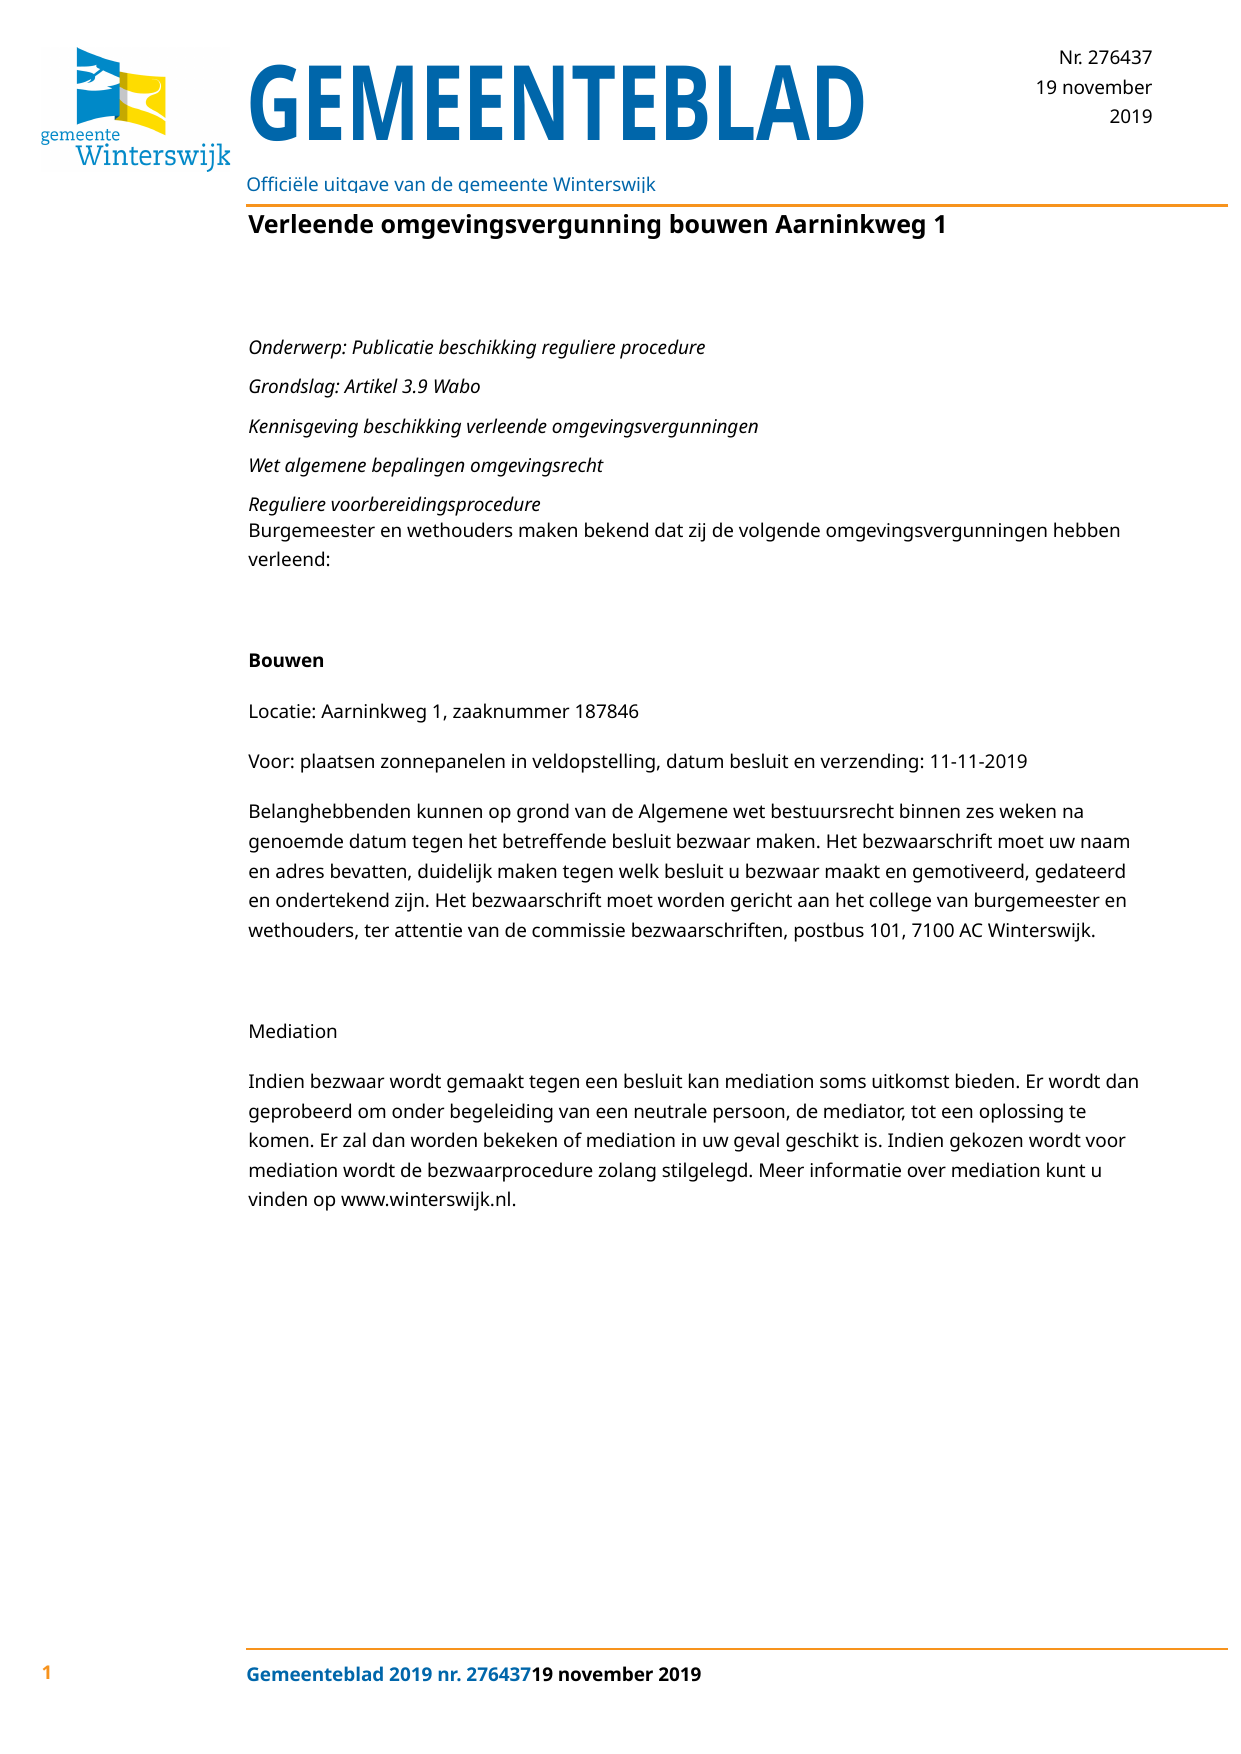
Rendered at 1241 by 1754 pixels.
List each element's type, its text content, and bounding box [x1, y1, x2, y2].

text Wet algemene bepalingen omgevingsrecht [248, 452, 1152, 478]
text Verleende omgevingsvergunning bouwen Aarninkweg 1 [248, 207, 1152, 241]
text Kennisgeving beschikking verleende omgevingsvergunningen [248, 413, 1152, 438]
text Reguliere voorbereidingsprocedure [248, 491, 1152, 517]
text Bouwen [248, 647, 1152, 673]
picture [225, 153, 231, 162]
picture [41, 47, 231, 172]
text Indien bezwaar wordt gemaakt tegen een besluit kan mediation soms uitkomst bieden. Er wordt dan geprobeerd om onder begeleiding van een neutrale persoon, de mediator, tot een oplossing te komen. Er zal dan worden bekeken of mediation in uw geval geschikt is. Indien gekozen wordt voor mediation wordt de bezwaarprocedure zolang stilgelegd. Meer informatie over mediation kunt u vinden op www.winterswijk.nl. [248, 1068, 1152, 1212]
text Grondslag: Artikel 3.9 Wabo [248, 373, 1152, 399]
text Locatie: Aarninkweg 1, zaaknummer 187846 [248, 698, 1152, 724]
text Voor: plaatsen zonnepanelen in veldopstelling, datum besluit en verzending: 11-11-2019 [248, 748, 1152, 774]
text Belanghebbenden kunnen op grond van de Algemene wet bestuursrecht binnen zes weken na genoemde datum tegen het betreffende besluit bezwaar maken. Het bezwaarschrift moet uw naam en adres bevatten, duidelijk maken tegen welk besluit u bezwaar maakt en gemotiveerd, gedateerd en ondertekend zijn. Het bezwaarschrift moet worden gericht aan het college van burgemeester en wethouders, ter attentie van de commissie bezwaarschriften, postbus 101, 7100 AC Winterswijk. [248, 799, 1152, 943]
text Mediation [248, 1018, 1152, 1044]
text Onderwerp: Publicatie beschikking reguliere procedure [248, 334, 1152, 360]
text Burgemeester en wethouders maken bekend dat zij de volgende omgevingsvergunningen hebben verleend: [248, 517, 1152, 572]
